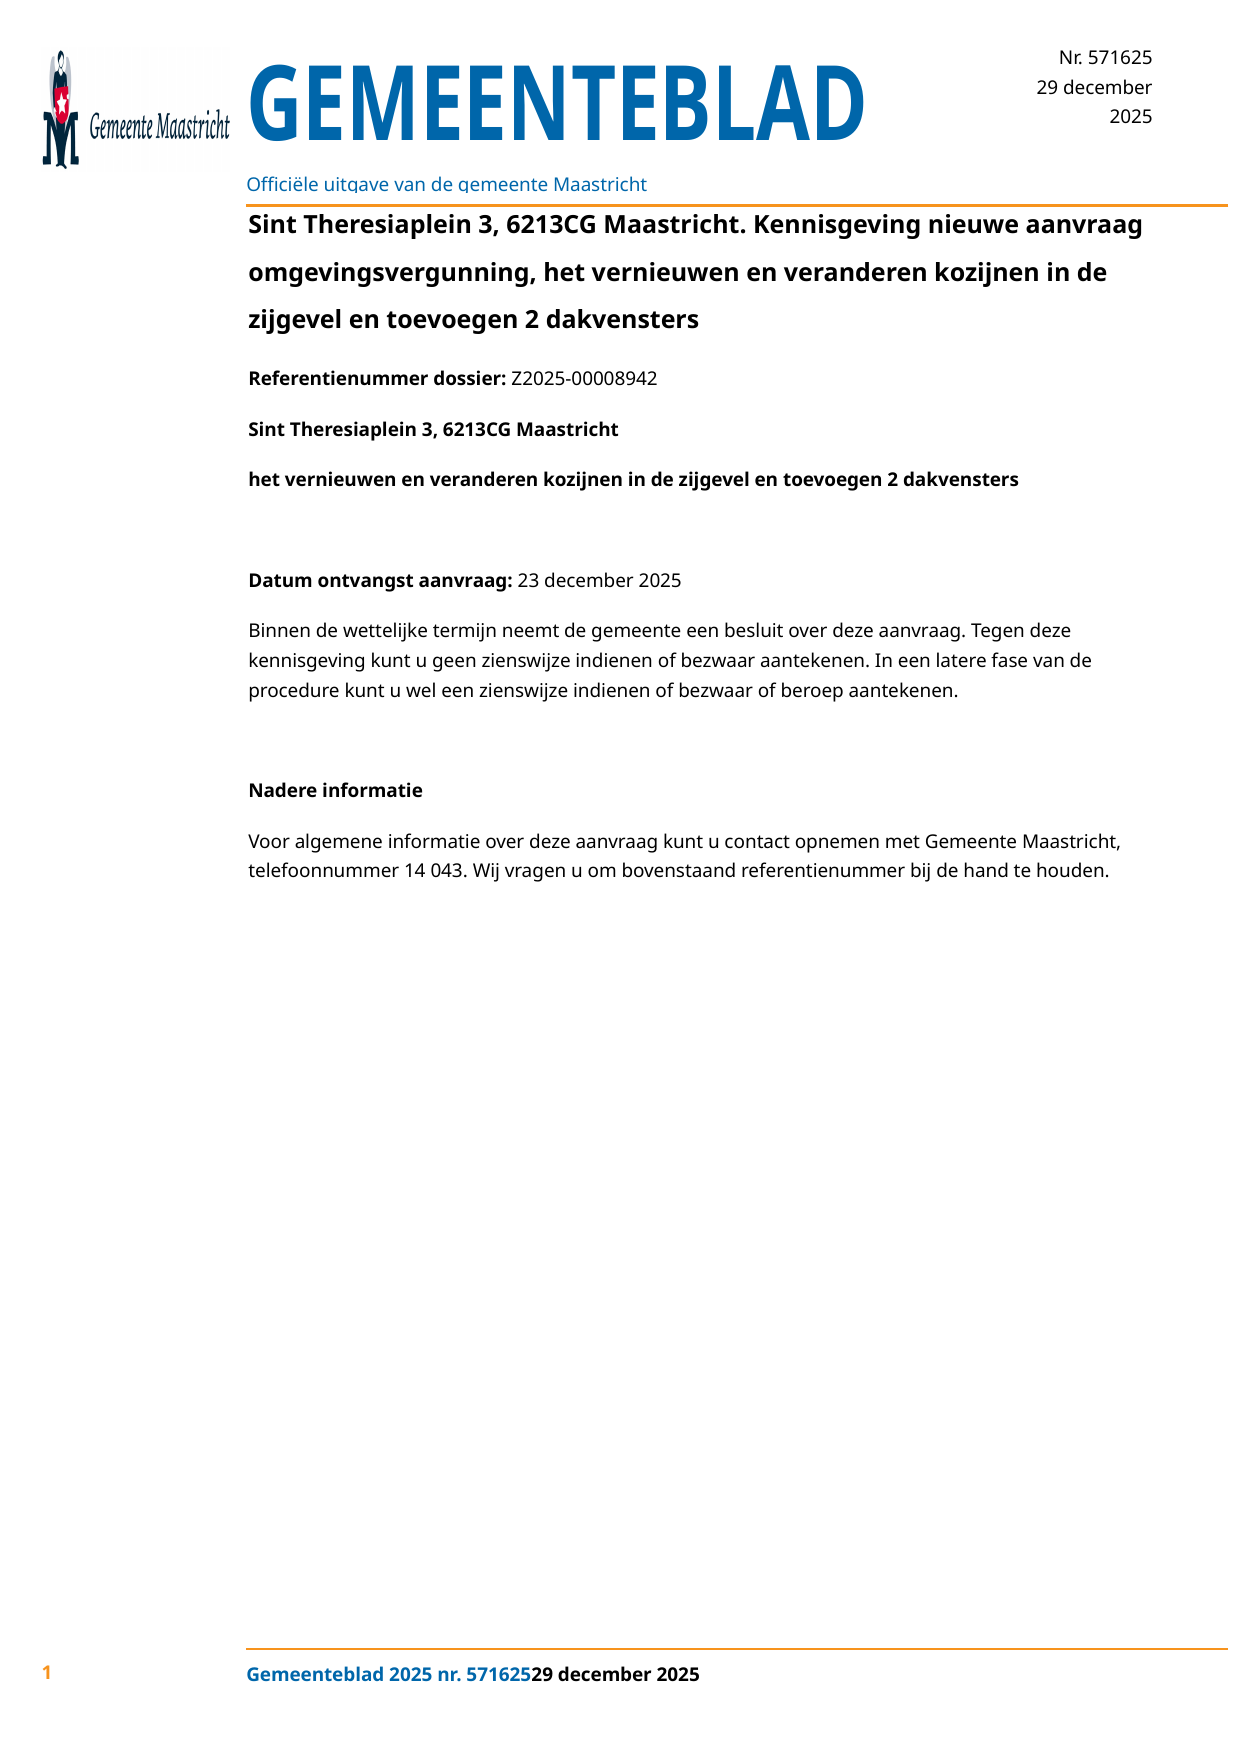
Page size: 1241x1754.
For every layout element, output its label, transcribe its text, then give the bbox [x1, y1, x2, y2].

text Datum ontvangst aanvraag: 23 december 2025 [248, 567, 1152, 593]
text Referentienummer dossier: Z2025-00008942 [248, 366, 1152, 391]
text het vernieuwen en veranderen kozijnen in de zijgevel en toevoegen 2 dakvensters [248, 466, 1152, 492]
text Nadere informatie [248, 778, 1152, 803]
text Binnen de wettelijke termijn neemt de gemeente een besluit over deze aanvraag. Tegen deze kennisgeving kunt u geen zienswijze indienen of bezwaar aantekenen. In een latere fase van de procedure kunt u wel een zienswijze indienen of bezwaar of beroep aantekenen. [248, 618, 1152, 702]
picture [41, 47, 231, 172]
text Sint Theresiaplein 3, 6213CG Maastricht. Kennisgeving nieuwe aanvraag omgevingsvergunning, het vernieuwen en veranderen kozijnen in de zijgevel en toevoegen 2 dakvensters [248, 207, 1152, 336]
text Voor algemene informatie over deze aanvraag kunt u contact opnemen met Gemeente Maastricht, telefoonnummer 14 043. Wij vragen u om bovenstaand referentienummer bij de hand te houden. [248, 828, 1152, 883]
text Sint Theresiaplein 3, 6213CG Maastricht [248, 416, 1152, 442]
